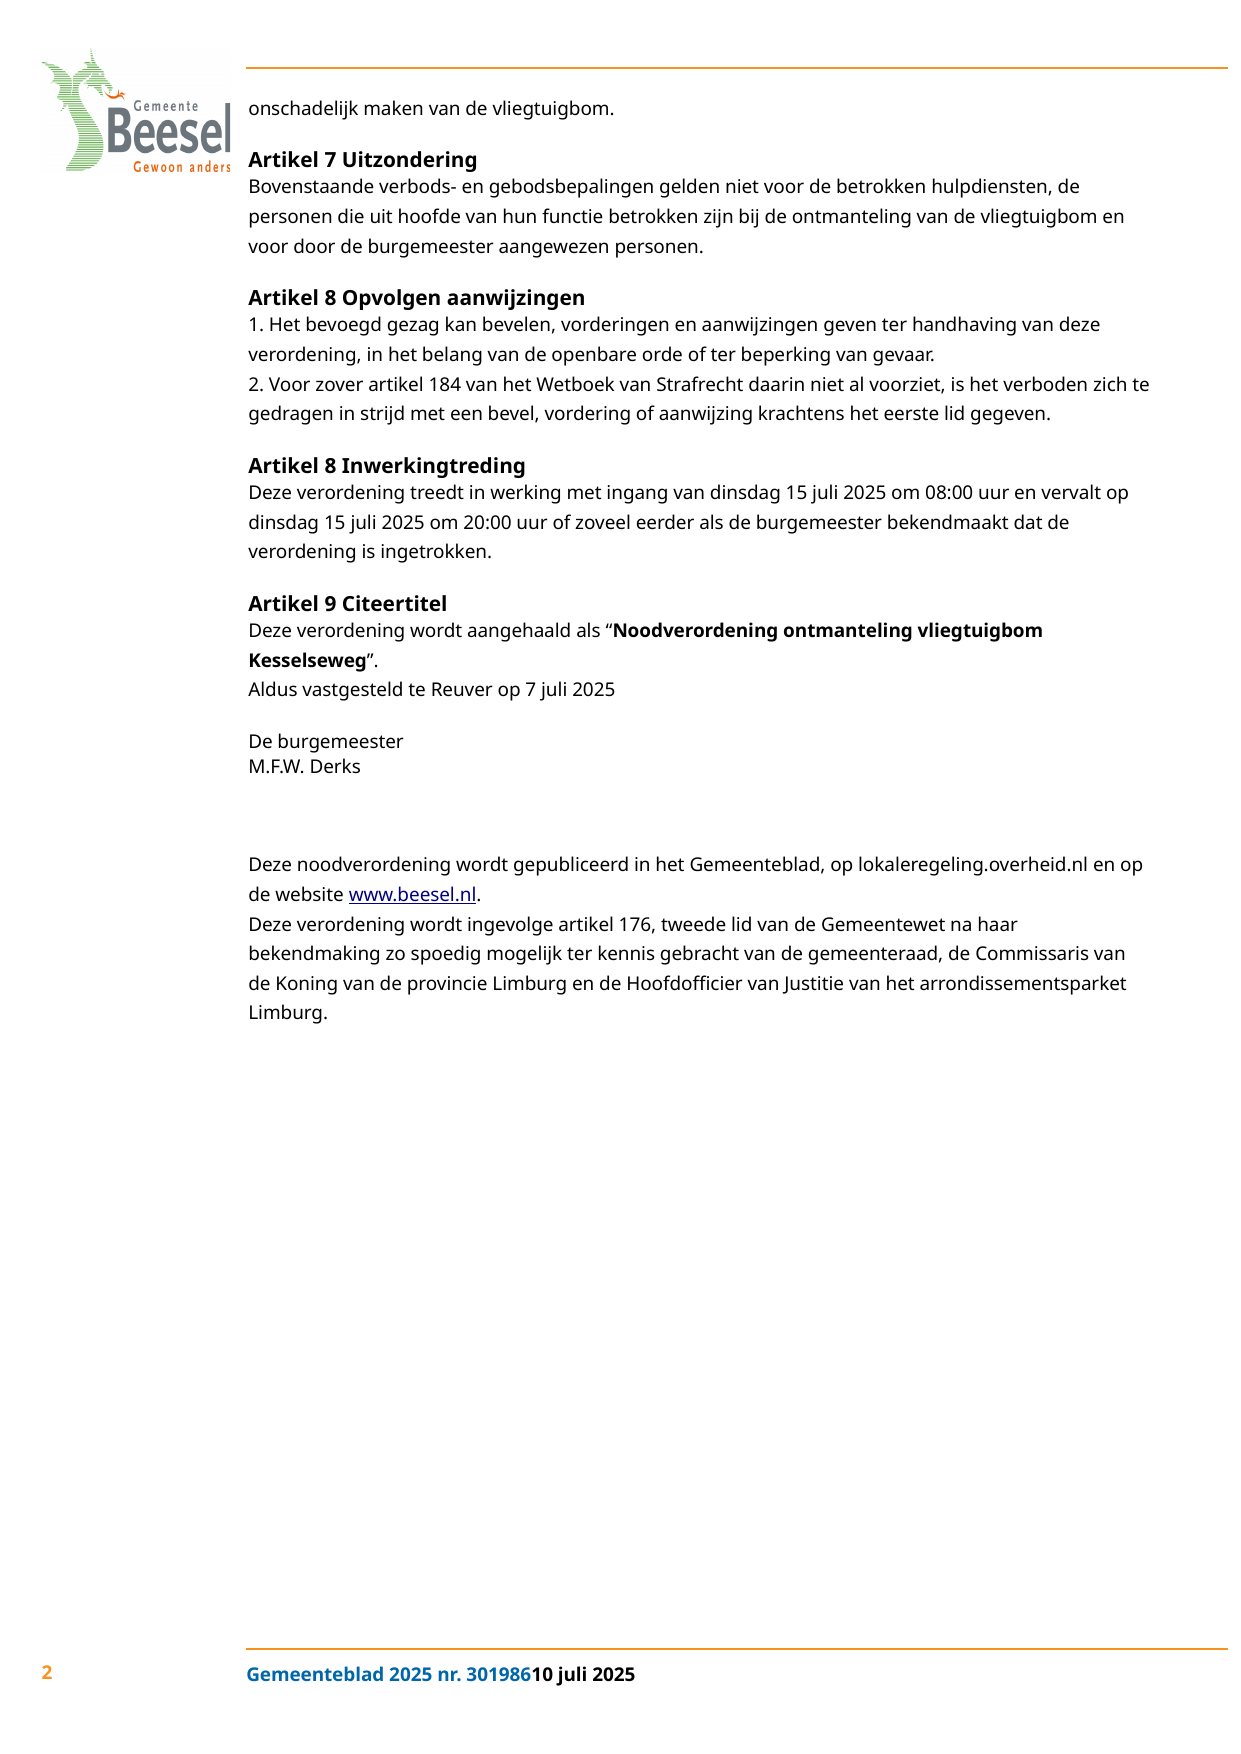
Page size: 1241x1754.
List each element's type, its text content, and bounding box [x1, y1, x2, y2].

text Deze verordening treedt in werking met ingang van dinsdag 15 juli 2025 om 08:00 uur en vervalt op dinsdag 15 juli 2025 om 20:00 uur of zoveel eerder als de burgemeester bekendmaakt dat de verordening is ingetrokken. [248, 479, 1152, 564]
text onschadelijk maken van de vliegtuigbom. [248, 95, 1152, 121]
text 2. Voor zover artikel 184 van het Wetboek van Strafrecht daarin niet al voorziet, is het verboden zich te gedragen in strijd met een bevel, vordering of aanwijzing krachtens het eerste lid gegeven. [248, 371, 1152, 426]
text Artikel 7 Uitzondering [248, 145, 1152, 174]
text Deze noodverordening wordt gepubliceerd in het Gemeenteblad, op lokaleregeling.overheid.nl en op de website www.beesel.nl. [248, 852, 1152, 907]
text Artikel 8 Inwerkingtreding [248, 451, 1152, 479]
picture [41, 47, 231, 172]
text Deze verordening wordt ingevolge artikel 176, tweede lid van de Gemeentewet na haar bekendmaking zo spoedig mogelijk ter kennis gebracht van de gemeenteraad, de Commissaris van de Koning van de provincie Limburg en de Hoofdofficier van Justitie van het arrondissementsparket Limburg. [248, 911, 1152, 1025]
text Deze verordening wordt aangehaald als “Noodverordening ontmanteling vliegtuigbom Kesselseweg”. [248, 617, 1152, 673]
text Bovenstaande verbods- en gebodsbepalingen gelden niet voor de betrokken hulpdiensten, de personen die uit hoofde van hun functie betrokken zijn bij de ontmanteling van de vliegtuigbom en voor door de burgemeester aangewezen personen. [248, 174, 1152, 258]
text Artikel 8 Opvolgen aanwijzingen [248, 283, 1152, 312]
text Artikel 9 Citeertitel [248, 589, 1152, 617]
text Aldus vastgesteld te Reuver op 7 juli 2025 [248, 676, 1152, 702]
text 1. Het bevoegd gezag kan bevelen, vorderingen en aanwijzingen geven ter handhaving van deze verordening, in het belang van de openbare orde of ter beperking van gevaar. [248, 312, 1152, 367]
text M.F.W. Derks [248, 754, 1152, 779]
text De burgemeester [248, 728, 1152, 754]
